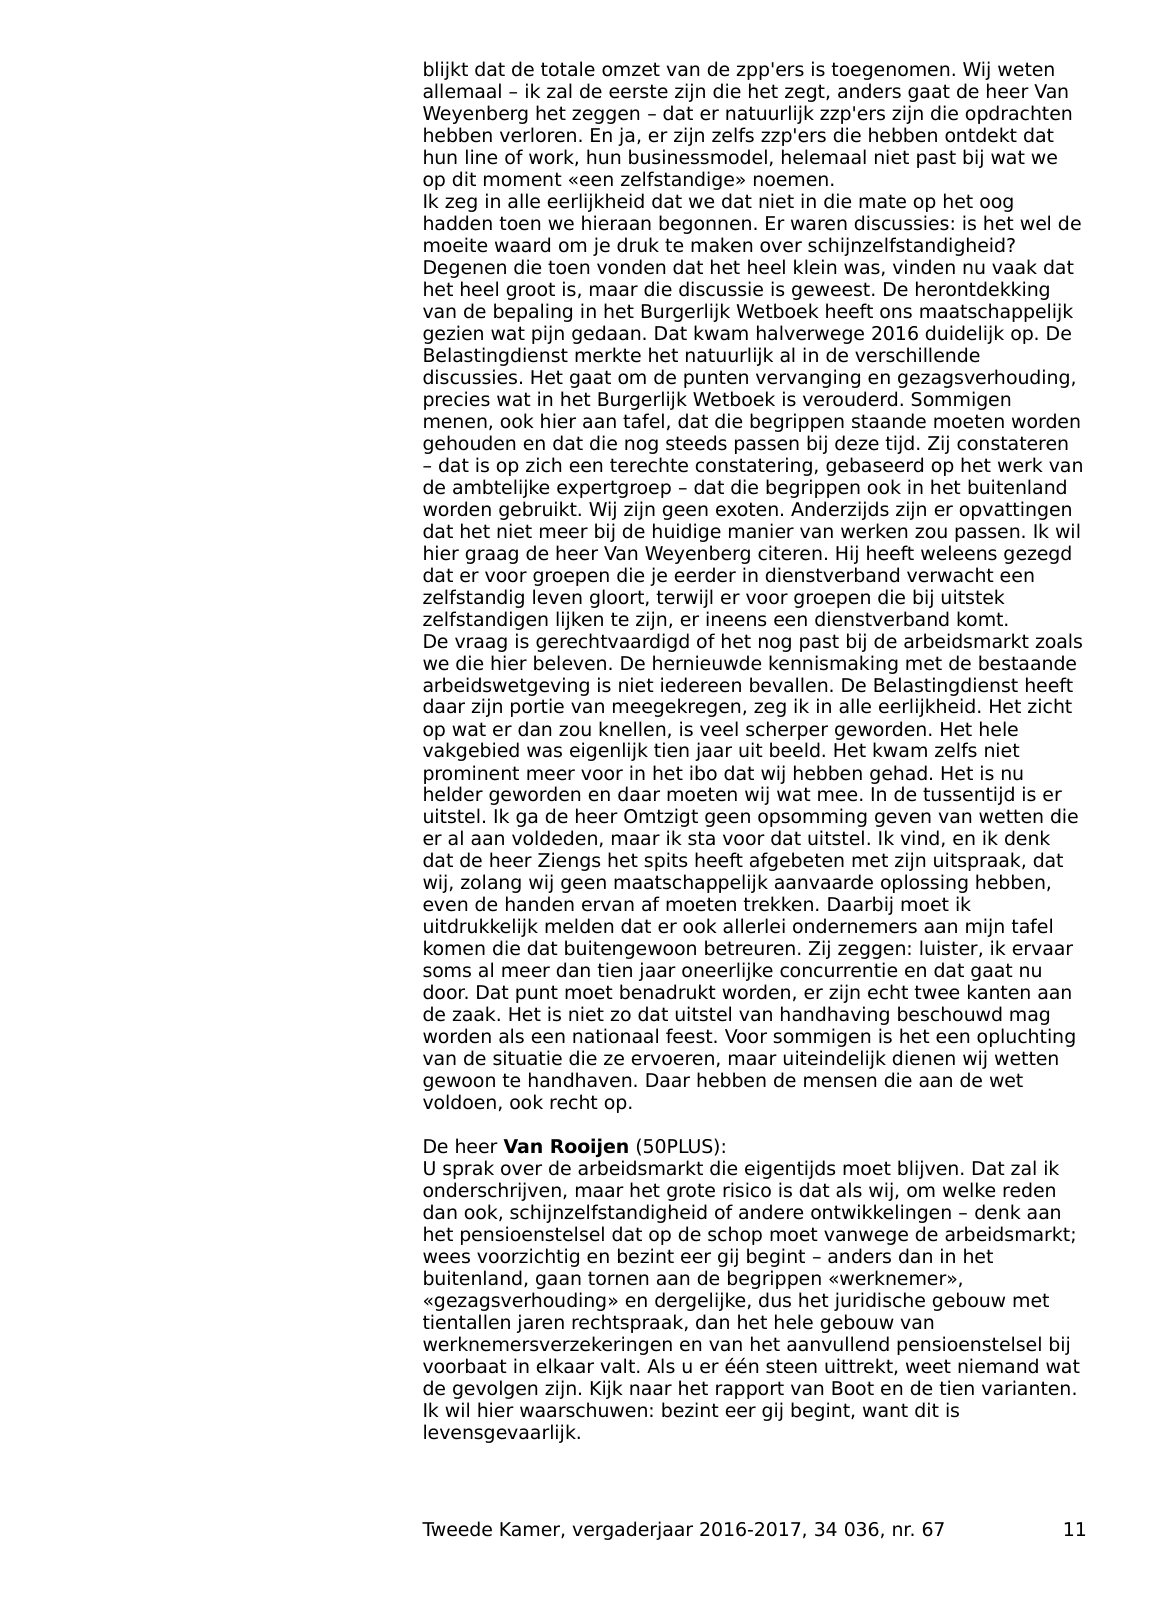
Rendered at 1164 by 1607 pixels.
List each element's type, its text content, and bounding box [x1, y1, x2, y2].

text Ik zeg in alle eerlijkheid dat we dat niet in die mate op het oog hadden toen we hieraan begonnen. Er waren discussies: is het wel de moeite waard om je druk te maken over schijnzelfstandigheid? Degenen die toen vonden dat het heel klein was, vinden nu vaak dat het heel groot is, maar die discussie is geweest. De herontdekking van de bepaling in het Burgerlijk Wetboek heeft ons maatschappelijk gezien wat pijn gedaan. Dat kwam halverwege 2016 duidelijk op. De Belastingdienst merkte het natuurlijk al in de verschillende discussies. Het gaat om de punten vervanging en gezagsverhouding, precies wat in het Burgerlijk Wetboek is verouderd. Sommigen menen, ook hier aan tafel, dat die begrippen staande moeten worden gehouden en dat die nog steeds passen bij deze tijd. Zij constateren – dat is op zich een terechte constatering, gebaseerd op het werk van de ambtelijke expertgroep – dat die begrippen ook in het buitenland worden gebruikt. Wij zijn geen exoten. Anderzijds zijn er opvattingen dat het niet meer bij de huidige manier van werken zou passen. Ik wil hier graag de heer Van Weyenberg citeren. Hij heeft weleens gezegd dat er voor groepen die je eerder in dienstverband verwacht een zelfstandig leven gloort, terwijl er voor groepen die bij uitstek zelfstandigen lijken te zijn, er ineens een dienstverband komt. [422, 191, 1087, 631]
text blijkt dat de totale omzet van de zpp'ers is toegenomen. Wij weten allemaal – ik zal de eerste zijn die het zegt, anders gaat de heer Van Weyenberg het zeggen – dat er natuurlijk zzp'ers zijn die opdrachten hebben verloren. En ja, er zijn zelfs zzp'ers die hebben ontdekt dat hun line of work, hun businessmodel, helemaal niet past bij wat we op dit moment «een zelfstandige» noemen. [422, 59, 1087, 191]
text De heer Van Rooijen (50PLUS): [422, 1136, 1087, 1158]
text U sprak over de arbeidsmarkt die eigentijds moet blijven. Dat zal ik onderschrijven, maar het grote risico is dat als wij, om welke reden dan ook, schijnzelfstandigheid of andere ontwikkelingen – denk aan het pensioenstelsel dat op de schop moet vanwege de arbeidsmarkt; wees voorzichtig en bezint eer gij begint – anders dan in het buitenland, gaan tornen aan de begrippen «werknemer», «gezagsverhouding» en dergelijke, dus het juridische gebouw met tientallen jaren rechtspraak, dan het hele gebouw van werknemersverzekeringen en van het aanvullend pensioenstelsel bij voorbaat in elkaar valt. Als u er één steen uittrekt, weet niemand wat de gevolgen zijn. Kijk naar het rapport van Boot en de tien varianten. Ik wil hier waarschuwen: bezint eer gij begint, want dit is levensgevaarlijk. [422, 1158, 1087, 1444]
text De vraag is gerechtvaardigd of het nog past bij de arbeidsmarkt zoals we die hier beleven. De hernieuwde kennismaking met de bestaande arbeidswetgeving is niet iedereen bevallen. De Belastingdienst heeft daar zijn portie van meegekregen, zeg ik in alle eerlijkheid. Het zicht op wat er dan zou knellen, is veel scherper geworden. Het hele vakgebied was eigenlijk tien jaar uit beeld. Het kwam zelfs niet prominent meer voor in het ibo dat wij hebben gehad. Het is nu helder geworden en daar moeten wij wat mee. In de tussentijd is er uitstel. Ik ga de heer Omtzigt geen opsomming geven van wetten die er al aan voldeden, maar ik sta voor dat uitstel. Ik vind, en ik denk dat de heer Ziengs het spits heeft afgebeten met zijn uitspraak, dat wij, zolang wij geen maatschappelijk aanvaarde oplossing hebben, even de handen ervan af moeten trekken. Daarbij moet ik uitdrukkelijk melden dat er ook allerlei ondernemers aan mijn tafel komen die dat buitengewoon betreuren. Zij zeggen: luister, ik ervaar soms al meer dan tien jaar oneerlijke concurrentie en dat gaat nu door. Dat punt moet benadrukt worden, er zijn echt twee kanten aan de zaak. Het is niet zo dat uitstel van handhaving beschouwd mag worden als een nationaal feest. Voor sommigen is het een opluchting van de situatie die ze ervoeren, maar uiteindelijk dienen wij wetten gewoon te handhaven. Daar hebben de mensen die aan de wet voldoen, ook recht op. [422, 631, 1087, 1114]
